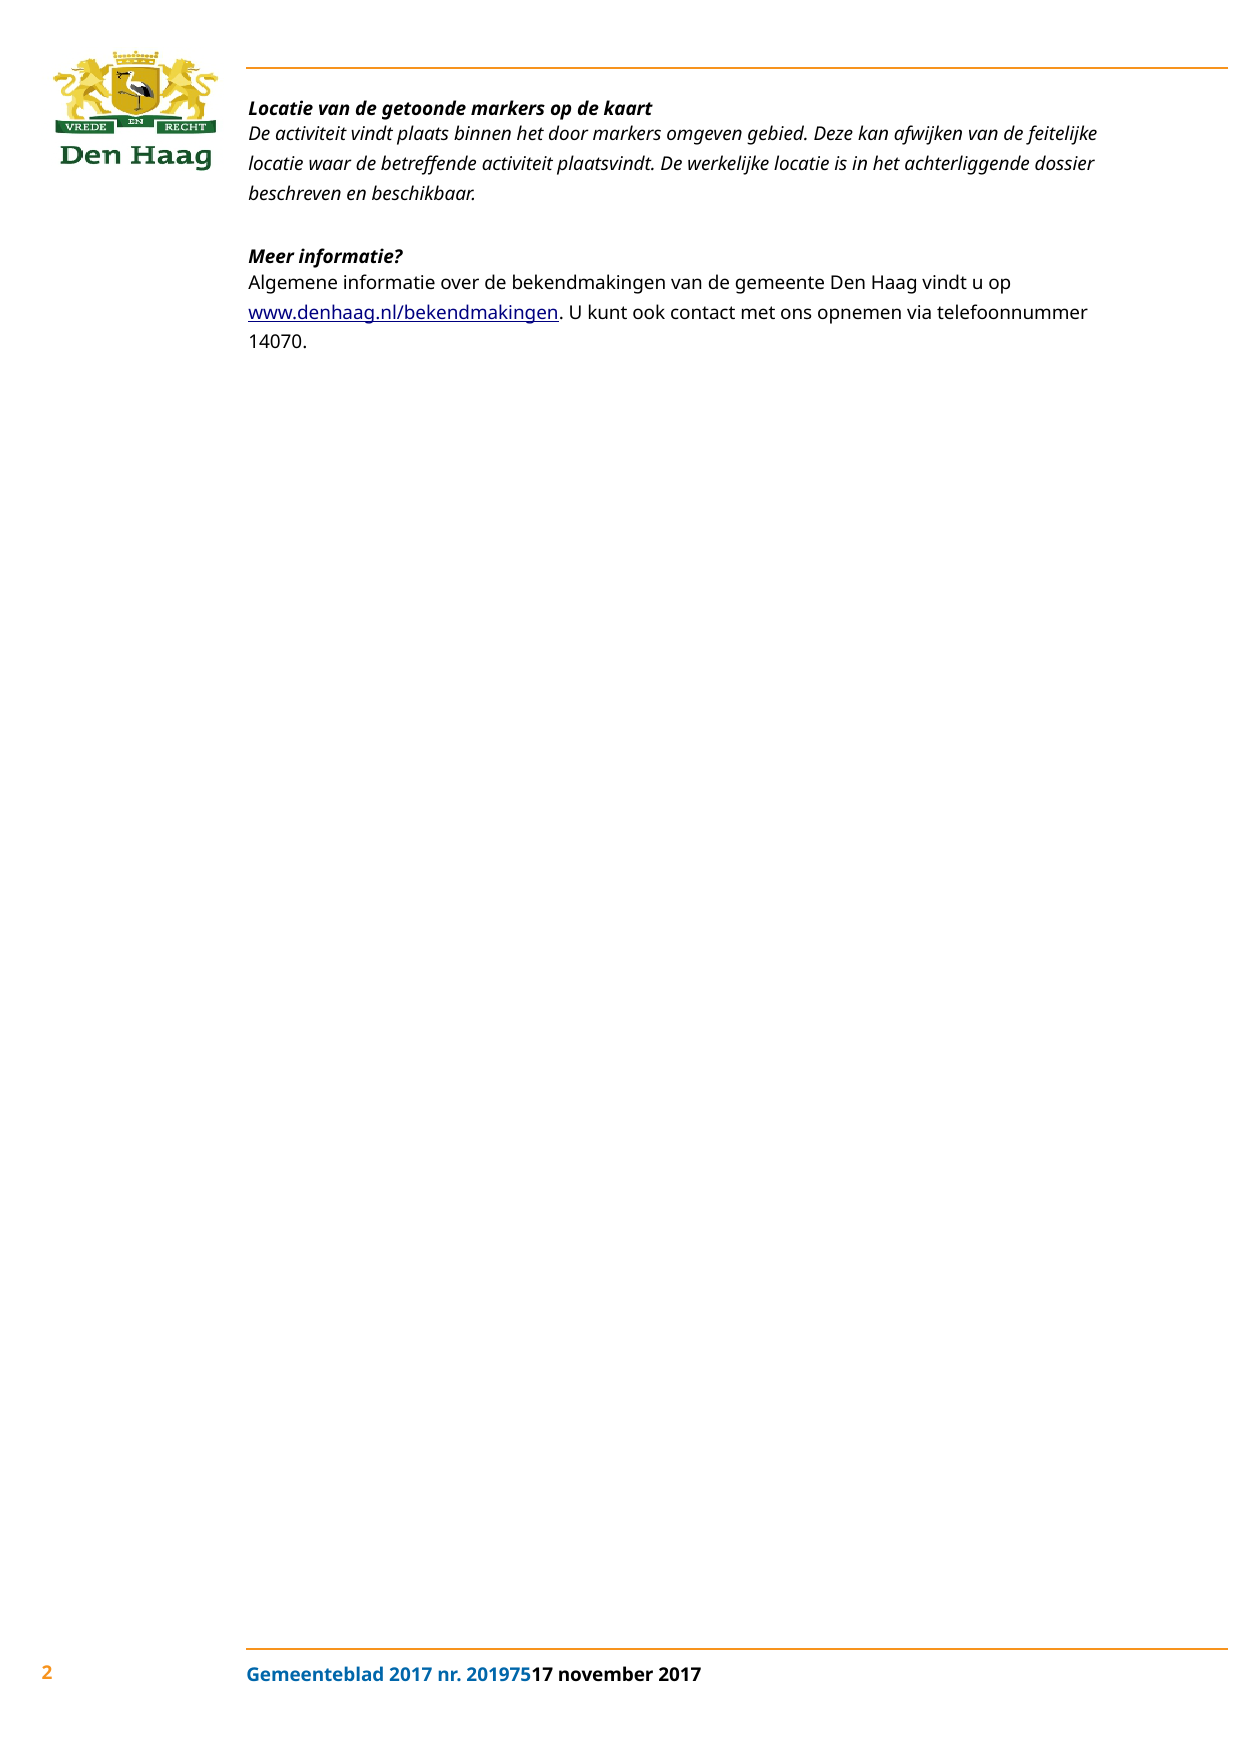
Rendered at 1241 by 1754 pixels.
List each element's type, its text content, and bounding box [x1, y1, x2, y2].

text Meer informatie? [248, 244, 1152, 269]
text Algemene informatie over de bekendmakingen van de gemeente Den Haag vindt u op www.denhaag.nl/bekendmakingen. U kunt ook contact met ons opnemen via telefoonnummer 14070. [248, 269, 1152, 354]
text Locatie van de getoonde markers op de kaart [248, 95, 1152, 121]
text De activiteit vindt plaats binnen het door markers omgeven gebied. Deze kan afwijken van de feitelijke locatie waar de betreffende activiteit plaatsvindt. De werkelijke locatie is in het achterliggende dossier beschreven en beschikbaar. [248, 121, 1152, 205]
picture [41, 47, 231, 172]
